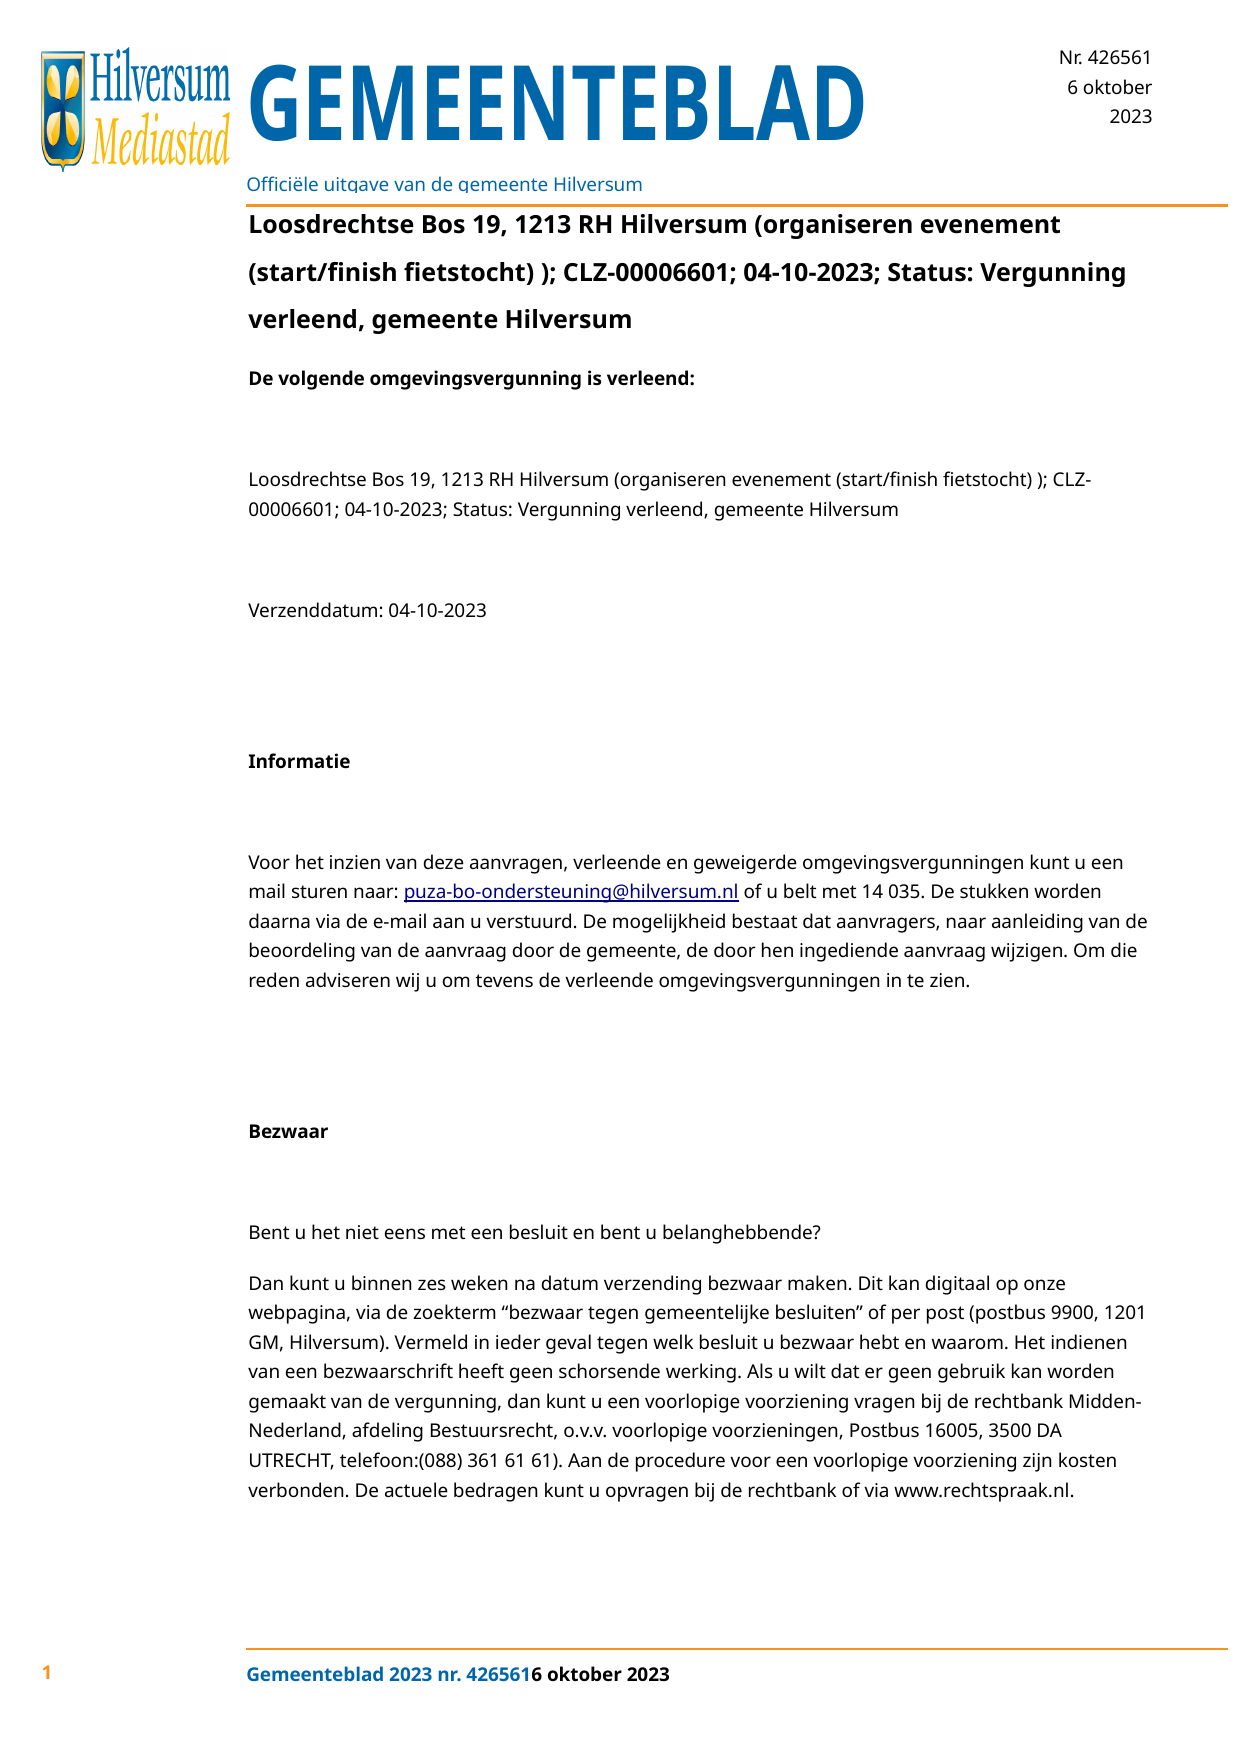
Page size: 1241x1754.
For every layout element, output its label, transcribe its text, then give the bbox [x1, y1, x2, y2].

text Verzenddatum: 04-10-2023 [248, 597, 1152, 622]
text Bent u het niet eens met een besluit en bent u belanghebbende? [248, 1219, 1152, 1245]
text Loosdrechtse Bos 19, 1213 RH Hilversum (organiseren evenement (start/finish fietstocht) ); CLZ-00006601; 04-10-2023; Status: Vergunning verleend, gemeente Hilversum [248, 207, 1152, 336]
text Voor het inzien van deze aanvragen, verleende en geweigerde omgevingsvergunningen kunt u een mail sturen naar: puza-bo-ondersteuning@hilversum.nl of u belt met 14 035. De stukken worden daarna via de e-mail aan u verstuurd. De mogelijkheid bestaat dat aanvragers, naar aanleiding van de beoordeling van de aanvraag door de gemeente, de door hen ingediende aanvraag wijzigen. Om die reden adviseren wij u om tevens de verleende omgevingsvergunningen in te zien. [248, 849, 1152, 993]
text Informatie [248, 748, 1152, 774]
text Bezwaar [248, 1118, 1152, 1144]
text De volgende omgevingsvergunning is verleend: [248, 366, 1152, 391]
text Dan kunt u binnen zes weken na datum verzending bezwaar maken. Dit kan digitaal op onze webpagina, via de zoekterm “bezwaar tegen gemeentelijke besluiten” of per post (postbus 9900, 1201 GM, Hilversum). Vermeld in ieder geval tegen welk besluit u bezwaar hebt en waarom. Het indienen van een bezwaarschrift heeft geen schorsende werking. Als u wilt dat er geen gebruik kan worden gemaakt van de vergunning, dan kunt u een voorlopige voorziening vragen bij de rechtbank Midden-Nederland, afdeling Bestuursrecht, o.v.v. voorlopige voorzieningen, Postbus 16005, 3500 DA UTRECHT, telefoon:(088) 361 61 61). Aan de procedure voor een voorlopige voorziening zijn kosten verbonden. De actuele bedragen kunt u opvragen bij de rechtbank of via www.rechtspraak.nl. [248, 1270, 1152, 1502]
text Loosdrechtse Bos 19, 1213 RH Hilversum (organiseren evenement (start/finish fietstocht) ); CLZ-00006601; 04-10-2023; Status: Vergunning verleend, gemeente Hilversum [248, 466, 1152, 522]
picture [41, 47, 231, 172]
